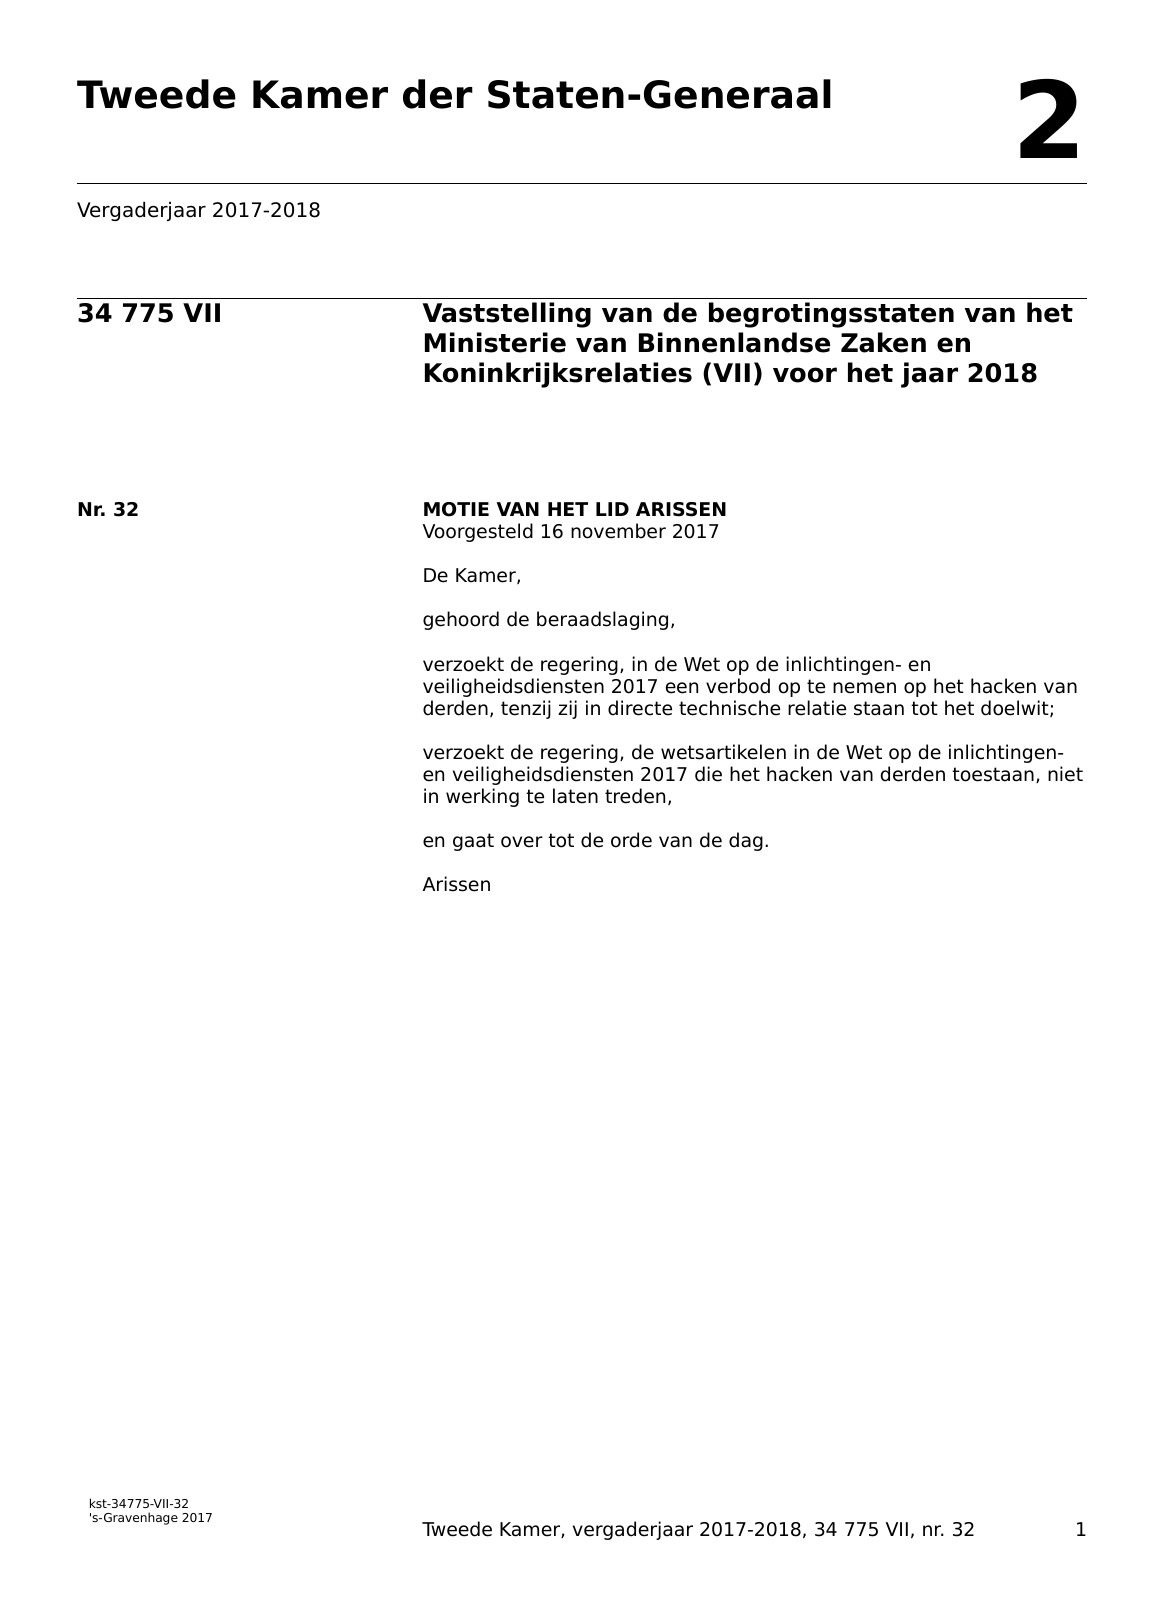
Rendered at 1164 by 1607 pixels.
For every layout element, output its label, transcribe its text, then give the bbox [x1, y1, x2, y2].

text verzoekt de regering, in de Wet op de inlichtingen- en veiligheidsdiensten 2017 een verbod op te nemen op het hacken van derden, tenzij zij in directe technische relatie staan tot het doelwit; [422, 653, 1087, 719]
text Voorgesteld 16 november 2017 [422, 521, 1087, 543]
text Arissen [422, 874, 1087, 896]
table_header Tweede Kamer der Staten-Generaal [77, 59, 886, 183]
text De Kamer, [422, 565, 1087, 587]
text 's-Gravenhage 2017 [88, 1511, 323, 1525]
text gehoord de beraadslaging, [422, 609, 1087, 631]
text kst-34775-VII-32 [88, 1497, 323, 1511]
subtitle Nr. 32 MOTIE VAN HET LID ARISSEN [77, 499, 1087, 521]
table_cell Vergaderjaar 2017-2018 [77, 184, 1087, 298]
subtitle 34 775 VII Vaststelling van de begrotingsstaten van het Ministerie van Binnenlandse Zaken en Koninkrijksrelaties (VII) voor het jaar 2018 [77, 299, 1087, 388]
table_header 2 [886, 59, 1087, 183]
text verzoekt de regering, de wetsartikelen in de Wet op de inlichtingen- en veiligheidsdiensten 2017 die het hacken van derden toestaan, niet in werking te laten treden, [422, 742, 1087, 808]
text en gaat over tot de orde van de dag. [422, 830, 1087, 852]
